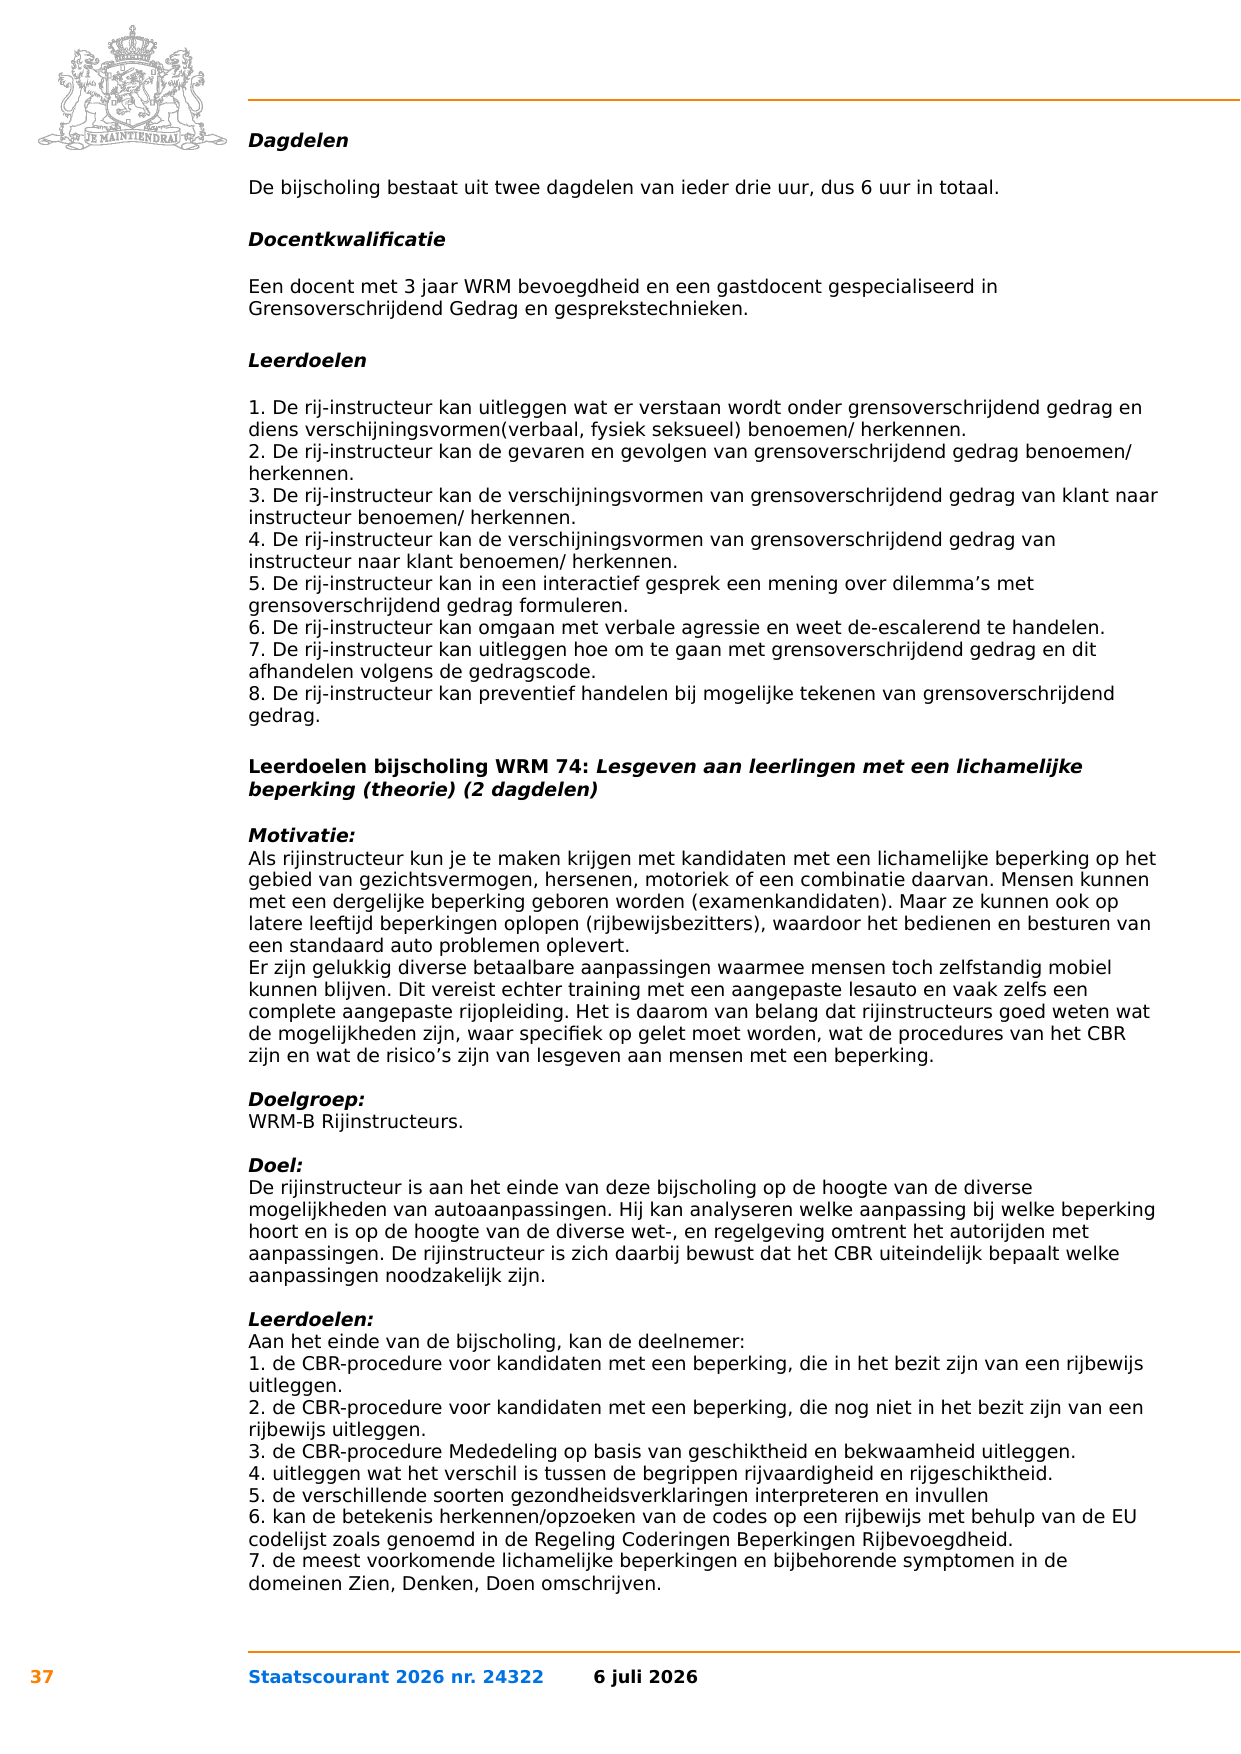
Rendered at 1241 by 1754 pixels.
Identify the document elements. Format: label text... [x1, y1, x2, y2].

text 2. de CBR-procedure voor kandidaten met een beperking, die nog niet in het bezit zijn van een rijbewijs uitleggen. [248, 1397, 1163, 1441]
text 1. de CBR-procedure voor kandidaten met een beperking, die in het bezit zijn van een rijbewijs uitleggen. [248, 1353, 1163, 1397]
text 7. de meest voorkomende lichamelijke beperkingen en bijbehorende symptomen in de domeinen Zien, Denken, Doen omschrijven. [248, 1550, 1163, 1594]
text Motivatie: [248, 825, 1163, 847]
text 4. De rij-instructeur kan de verschijningsvormen van grensoverschrijdend gedrag van instructeur naar klant benoemen/ herkennen. [248, 529, 1163, 573]
text 5. De rij-instructeur kan in een interactief gesprek een mening over dilemma’s met grensoverschrijdend gedrag formuleren. [248, 573, 1163, 617]
subtitle Leerdoelen bijscholing WRM 74: Lesgeven aan leerlingen met een lichamelijke beperking (theorie) (2 dagdelen) [248, 756, 1163, 800]
text 3. De rij-instructeur kan de verschijningsvormen van grensoverschrijdend gedrag van klant naar instructeur benoemen/ herkennen. [248, 485, 1163, 529]
text 4. uitleggen wat het verschil is tussen de begrippen rijvaardigheid en rijgeschiktheid. [248, 1462, 1163, 1484]
text 7. De rij-instructeur kan uitleggen hoe om te gaan met grensoverschrijdend gedrag en dit afhandelen volgens de gedragscode. [248, 638, 1163, 682]
text WRM-B Rijinstructeurs. [248, 1111, 1163, 1133]
text Leerdoelen: [248, 1309, 1163, 1331]
text 6. De rij-instructeur kan omgaan met verbale agressie en weet de-escalerend te handelen. [248, 617, 1163, 638]
text Doel: [248, 1155, 1163, 1177]
text De rijinstructeur is aan het einde van deze bijscholing op de hoogte van de diverse mogelijkheden van autoaanpassingen. Hij kan analyseren welke aanpassing bij welke beperking hoort en is op de hoogte van de diverse wet-, en regelgeving omtrent het autorijden met aanpassingen. De rijinstructeur is zich daarbij bewust dat het CBR uiteindelijk bepaalt welke aanpassingen noodzakelijk zijn. [248, 1177, 1163, 1287]
text Een docent met 3 jaar WRM bevoegdheid en een gastdocent gespecialiseerd in Grensoverschrijdend Gedrag en gesprekstechnieken. [248, 276, 1163, 320]
text De bijscholing bestaat uit twee dagdelen van ieder drie uur, dus 6 uur in totaal. [248, 177, 1163, 199]
text 3. de CBR-procedure Mededeling op basis van geschiktheid en bekwaamheid uitleggen. [248, 1441, 1163, 1462]
picture [38, 25, 227, 150]
text 5. de verschillende soorten gezondheidsverklaringen interpreteren en invullen [248, 1484, 1163, 1506]
text 8. De rij-instructeur kan preventief handelen bij mogelijke tekenen van grensoverschrijdend gedrag. [248, 682, 1163, 726]
text Als rijinstructeur kun je te maken krijgen met kandidaten met een lichamelijke beperking op het gebied van gezichtsvermogen, hersenen, motoriek of een combinatie daarvan. Mensen kunnen met een dergelijke beperking geboren worden (examenkandidaten). Maar ze kunnen ook op latere leeftijd beperkingen oplopen (rijbewijsbezitters), waardoor het bedienen en besturen van een standaard auto problemen oplevert. [248, 847, 1163, 957]
text 6. kan de betekenis herkennen/opzoeken van de codes op een rijbewijs met behulp van de EU codelijst zoals genoemd in de Regeling Coderingen Beperkingen Rijbevoegdheid. [248, 1506, 1163, 1550]
text Er zijn gelukkig diverse betaalbare aanpassingen waarmee mensen toch zelfstandig mobiel kunnen blijven. Dit vereist echter training met een aangepaste lesauto en vaak zelfs een complete aangepaste rijopleiding. Het is daarom van belang dat rijinstructeurs goed weten wat de mogelijkheden zijn, waar specifiek op gelet moet worden, wat de procedures van het CBR zijn en wat de risico’s zijn van lesgeven aan mensen met een beperking. [248, 957, 1163, 1067]
text Doelgroep: [248, 1089, 1163, 1111]
text 2. De rij-instructeur kan de gevaren en gevolgen van grensoverschrijdend gedrag benoemen/ herkennen. [248, 441, 1163, 485]
subtitle Docentkwalificatie [248, 229, 1163, 251]
subtitle Leerdoelen [248, 350, 1163, 372]
subtitle Dagdelen [248, 130, 1163, 152]
text Aan het einde van de bijscholing, kan de deelnemer: [248, 1331, 1163, 1353]
text 1. De rij-instructeur kan uitleggen wat er verstaan wordt onder grensoverschrijdend gedrag en diens verschijningsvormen(verbaal, fysiek seksueel) benoemen/ herkennen. [248, 397, 1163, 441]
